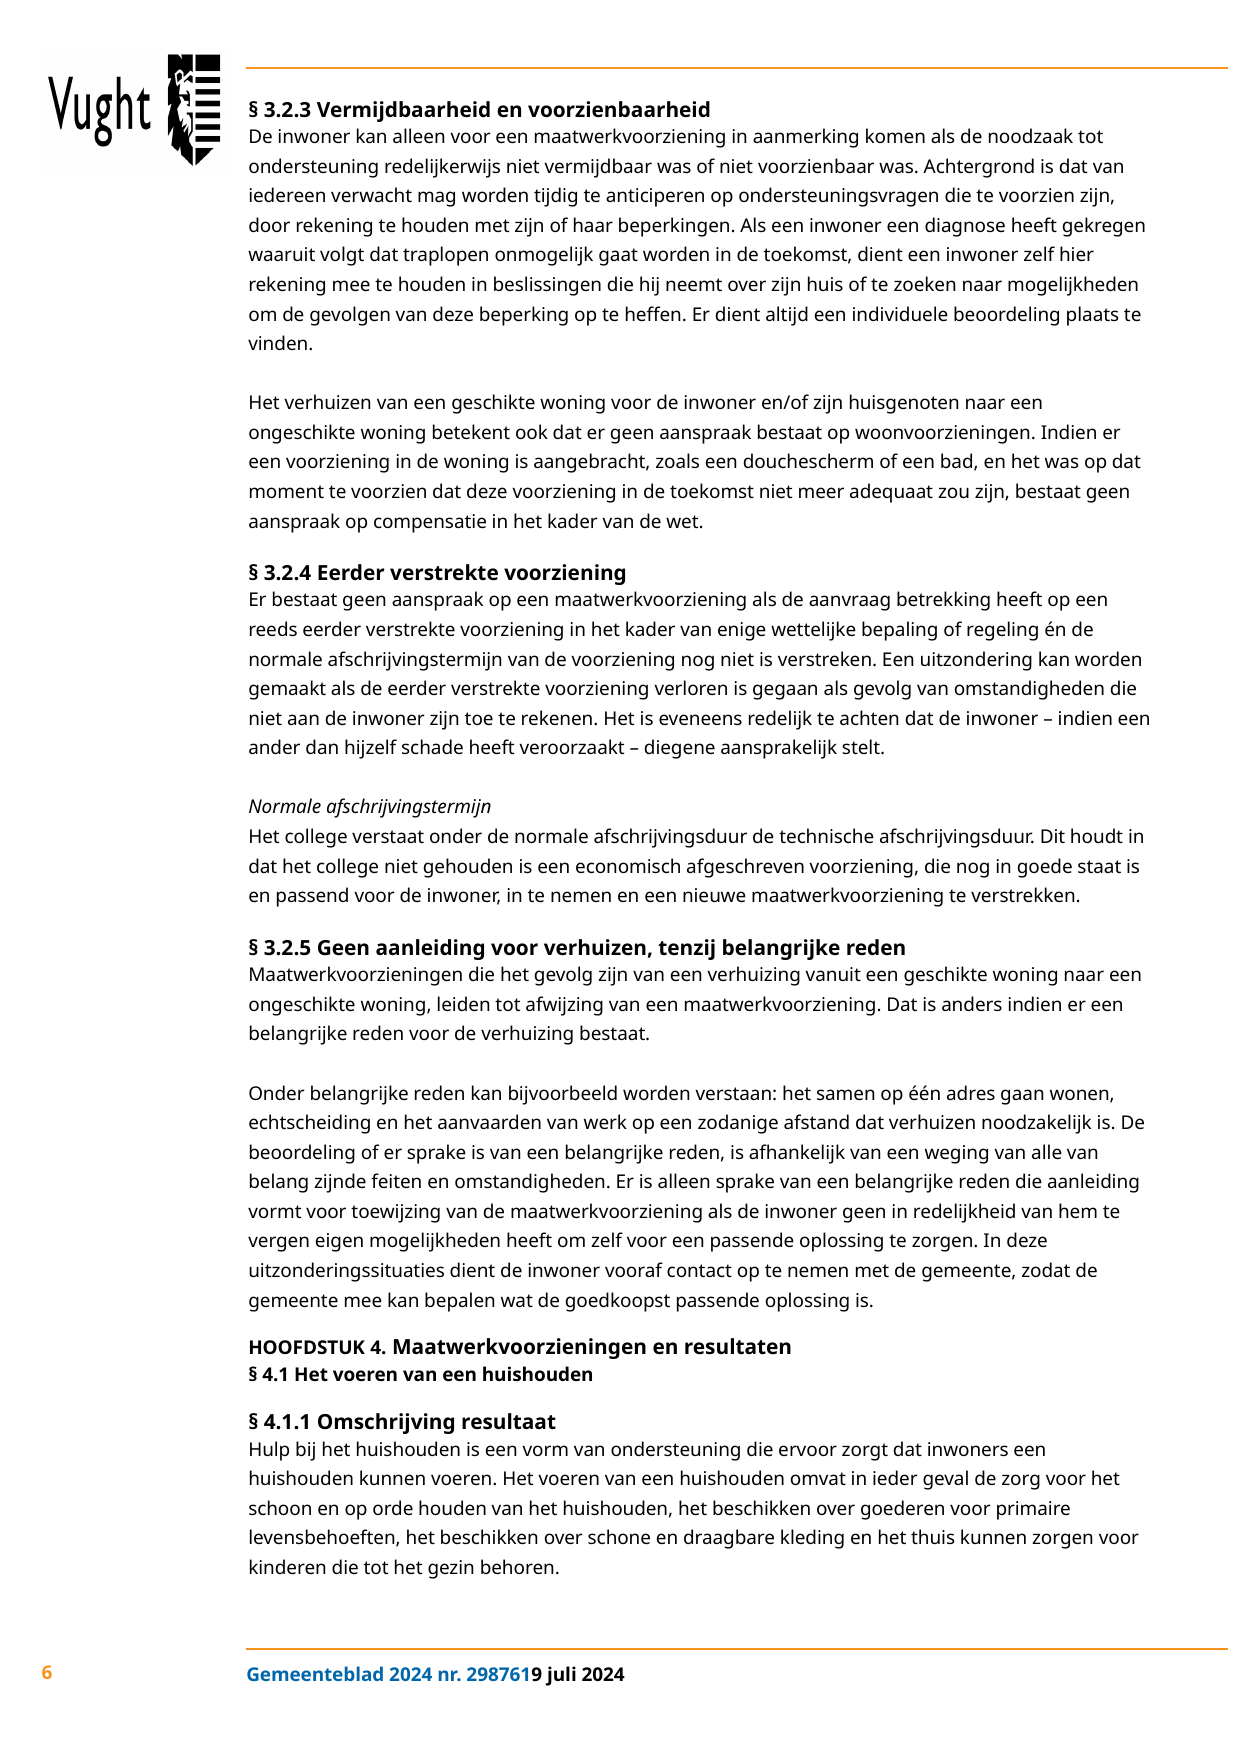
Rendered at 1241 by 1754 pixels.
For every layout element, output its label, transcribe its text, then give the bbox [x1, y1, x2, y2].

text Het college verstaat onder de normale afschrijvingsduur de technische afschrijvingsduur. Dit houdt in dat het college niet gehouden is een economisch afgeschreven voorziening, die nog in goede staat is en passend voor de inwoner, in te nemen en een nieuwe maatwerkvoorziening te verstrekken. [248, 823, 1152, 908]
text § 3.2.3 Vermijdbaarheid en voorzienbaarheid [248, 95, 1152, 123]
text De inwoner kan alleen voor een maatwerkvoorziening in aanmerking komen als de noodzaak tot ondersteuning redelijkerwijs niet vermijdbaar was of niet voorzienbaar was. Achtergrond is dat van iedereen verwacht mag worden tijdig te anticiperen op ondersteuningsvragen die te voorzien zijn, door rekening te houden met zijn of haar beperkingen. Als een inwoner een diagnose heeft gekregen waaruit volgt dat traplopen onmogelijk gaat worden in de toekomst, dient een inwoner zelf hier rekening mee te houden in beslissingen die hij neemt over zijn huis of te zoeken naar mogelijkheden om de gevolgen van deze beperking op te heffen. Er dient altijd een individuele beoordeling plaats te vinden. [248, 123, 1152, 356]
text § 3.2.4 Eerder verstrekte voorziening [248, 558, 1152, 587]
text § 4.1 Het voeren van een huishouden [248, 1361, 1152, 1387]
text § 3.2.5 Geen aanleiding voor verhuizen, tenzij belangrijke reden [248, 933, 1152, 961]
text § 4.1.1 Omschrijving resultaat [248, 1407, 1152, 1436]
text Het verhuizen van een geschikte woning voor de inwoner en/of zijn huisgenoten naar een ongeschikte woning betekent ook dat er geen aanspraak bestaat op woonvoorzieningen. Indien er een voorziening in de woning is aangebracht, zoals een douchescherm of een bad, en het was op dat moment te voorzien dat deze voorziening in de toekomst niet meer adequaat zou zijn, bestaat geen aanspraak op compensatie in het kader van de wet. [248, 389, 1152, 533]
text Hulp bij het huishouden is een vorm van ondersteuning die ervoor zorgt dat inwoners een huishouden kunnen voeren. Het voeren van een huishouden omvat in ieder geval de zorg voor het schoon en op orde houden van het huishouden, het beschikken over goederen voor primaire levensbehoeften, het beschikken over schone en draagbare kleding en het thuis kunnen zorgen voor kinderen die tot het gezin behoren. [248, 1436, 1152, 1580]
text HOOFDSTUK 4. Maatwerkvoorzieningen en resultaten [248, 1332, 1152, 1361]
text Normale afschrijvingstermijn [248, 794, 1152, 819]
text Onder belangrijke reden kan bijvoorbeeld worden verstaan: het samen op één adres gaan wonen, echtscheiding en het aanvaarden van werk op een zodanige afstand dat verhuizen noodzakelijk is. De beoordeling of er sprake is van een belangrijke reden, is afhankelijk van een weging van alle van belang zijnde feiten en omstandigheden. Er is alleen sprake van een belangrijke reden die aanleiding vormt voor toewijzing van de maatwerkvoorziening als de inwoner geen in redelijkheid van hem te vergen eigen mogelijkheden heeft om zelf voor een passende oplossing te zorgen. In deze uitzonderingssituaties dient de inwoner vooraf contact op te nemen met de gemeente, zodat de gemeente mee kan bepalen wat de goedkoopst passende oplossing is. [248, 1080, 1152, 1312]
text Er bestaat geen aanspraak op een maatwerkvoorziening als de aanvraag betrekking heeft op een reeds eerder verstrekte voorziening in het kader van enige wettelijke bepaling of regeling én de normale afschrijvingstermijn van de voorziening nog niet is verstreken. Een uitzondering kan worden gemaakt als de eerder verstrekte voorziening verloren is gegaan als gevolg van omstandigheden die niet aan de inwoner zijn toe te rekenen. Het is eveneens redelijk te achten dat de inwoner – indien een ander dan hijzelf schade heeft veroorzaakt – diegene aansprakelijk stelt. [248, 587, 1152, 760]
picture [41, 47, 231, 172]
text Maatwerkvoorzieningen die het gevolg zijn van een verhuizing vanuit een geschikte woning naar een ongeschikte woning, leiden tot afwijzing van een maatwerkvoorziening. Dat is anders indien er een belangrijke reden voor de verhuizing bestaat. [248, 961, 1152, 1046]
